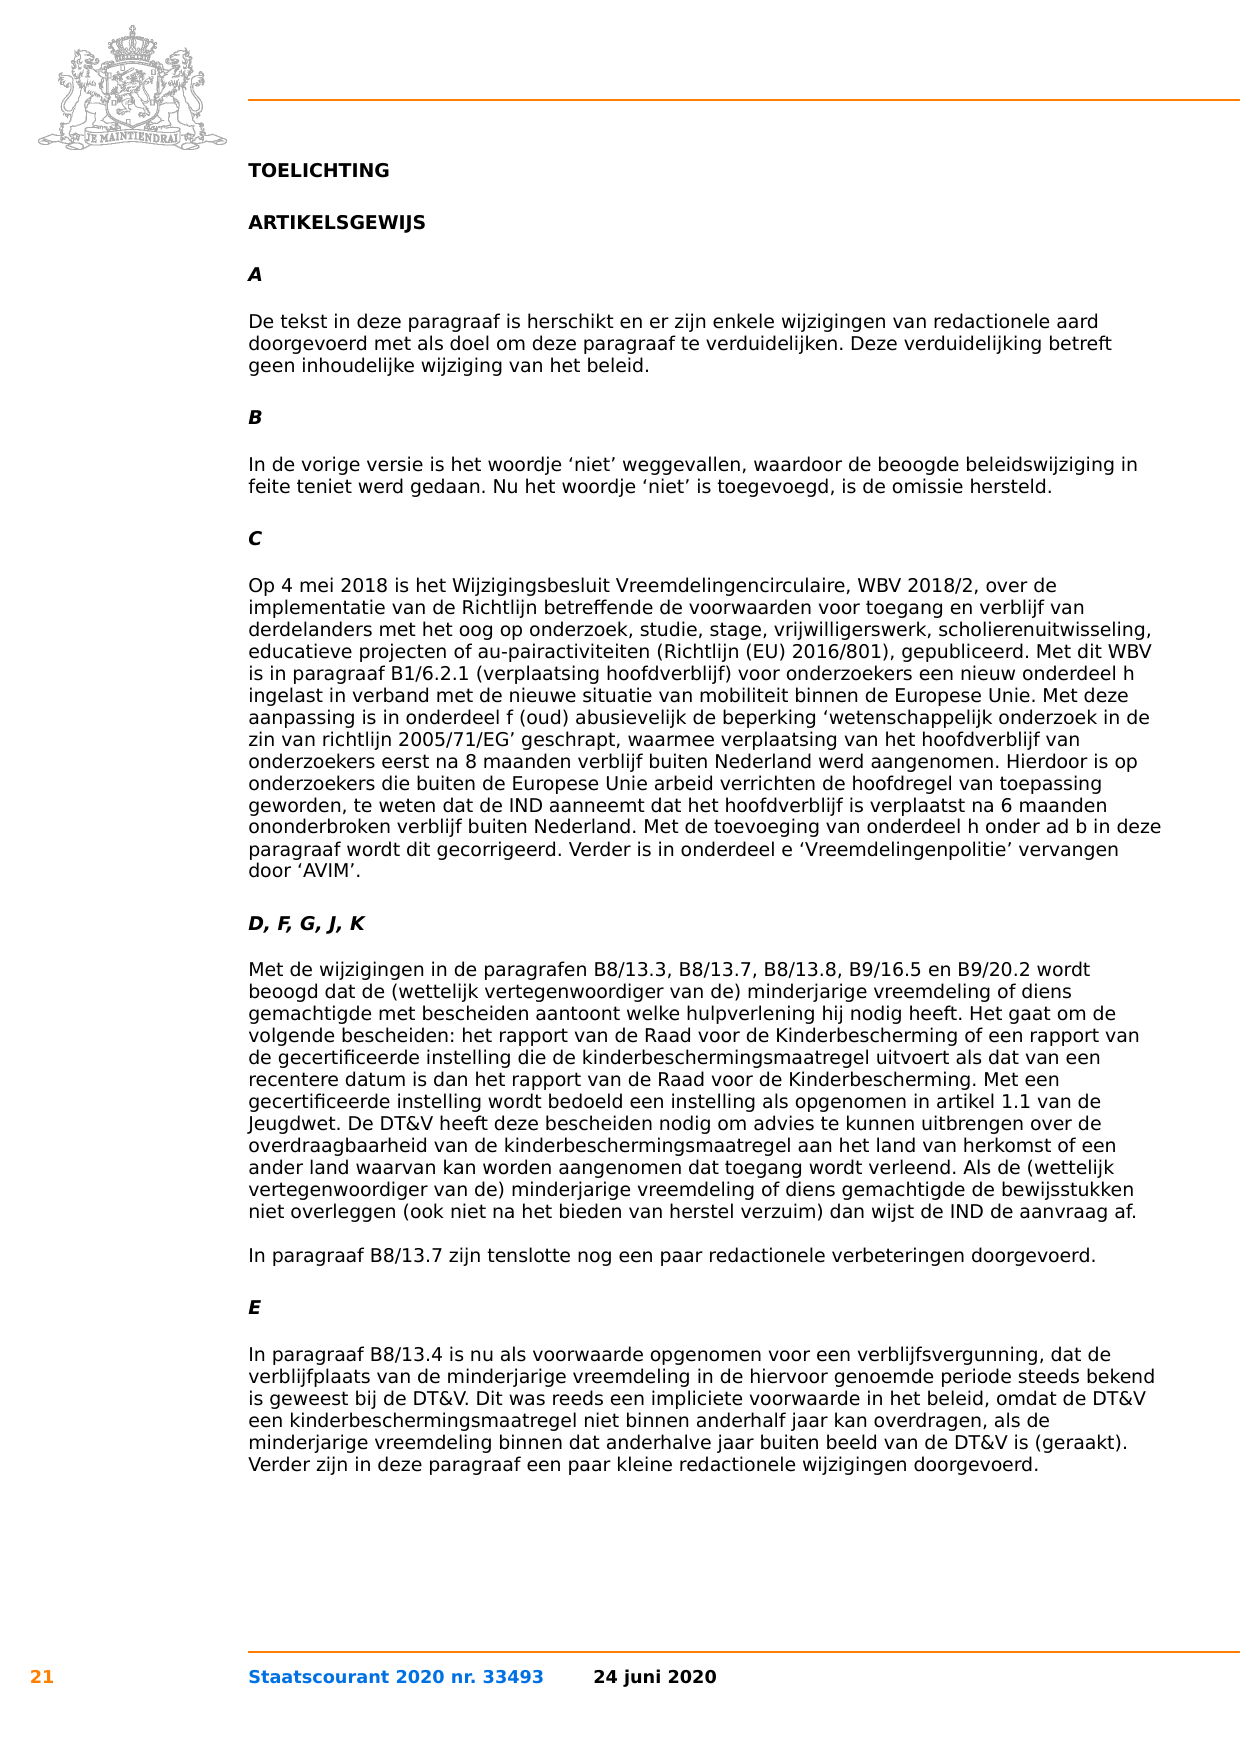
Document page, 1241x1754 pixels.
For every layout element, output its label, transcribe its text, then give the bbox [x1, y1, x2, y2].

subtitle D, F, G, J, K [248, 912, 1163, 934]
subtitle ARTIKELSGEWIJS [248, 212, 1163, 234]
subtitle TOELICHTING [248, 160, 1163, 182]
subtitle B [248, 407, 1163, 429]
text In de vorige versie is het woordje ‘niet’ weggevallen, waardoor de beoogde beleidswijziging in feite teniet werd gedaan. Nu het woordje ‘niet’ is toegevoegd, is de omissie hersteld. [248, 454, 1163, 498]
picture [38, 25, 227, 150]
subtitle E [248, 1297, 1163, 1319]
text In paragraaf B8/13.4 is nu als voorwaarde opgenomen voor een verblijfsvergunning, dat de verblijfplaats van de minderjarige vreemdeling in de hiervoor genoemde periode steeds bekend is geweest bij de DT&V. Dit was reeds een impliciete voorwaarde in het beleid, omdat de DT&V een kinderbeschermingsmaatregel niet binnen anderhalf jaar kan overdragen, als de minderjarige vreemdeling binnen dat anderhalve jaar buiten beeld van de DT&V is (geraakt). Verder zijn in deze paragraaf een paar kleine redactionele wijzigingen doorgevoerd. [248, 1344, 1163, 1476]
text Met de wijzigingen in de paragrafen B8/13.3, B8/13.7, B8/13.8, B9/16.5 en B9/20.2 wordt beoogd dat de (wettelijk vertegenwoordiger van de) minderjarige vreemdeling of diens gemachtigde met bescheiden aantoont welke hulpverlening hij nodig heeft. Het gaat om de volgende bescheiden: het rapport van de Raad voor de Kinderbescherming of een rapport van de gecertificeerde instelling die de kinderbeschermingsmaatregel uitvoert als dat van een recentere datum is dan het rapport van de Raad voor de Kinderbescherming. Met een gecertificeerde instelling wordt bedoeld een instelling als opgenomen in artikel 1.1 van de Jeugdwet. De DT&V heeft deze bescheiden nodig om advies te kunnen uitbrengen over de overdraagbaarheid van de kinderbeschermingsmaatregel aan het land van herkomst of een ander land waarvan kan worden aangenomen dat toegang wordt verleend. Als de (wettelijk vertegenwoordiger van de) minderjarige vreemdeling of diens gemachtigde de bewijsstukken niet overleggen (ook niet na het bieden van herstel verzuim) dan wijst de IND de aanvraag af. [248, 959, 1163, 1223]
subtitle A [248, 264, 1163, 286]
text Op 4 mei 2018 is het Wijzigingsbesluit Vreemdelingencirculaire, WBV 2018/2, over de implementatie van de Richtlijn betreffende de voorwaarden voor toegang en verblijf van derdelanders met het oog op onderzoek, studie, stage, vrijwilligerswerk, scholierenuitwisseling, educatieve projecten of au-pairactiviteiten (Richtlijn (EU) 2016/801), gepubliceerd. Met dit WBV is in paragraaf B1/6.2.1 (verplaatsing hoofdverblijf) voor onderzoekers een nieuw onderdeel h ingelast in verband met de nieuwe situatie van mobiliteit binnen de Europese Unie. Met deze aanpassing is in onderdeel f (oud) abusievelijk de beperking ‘wetenschappelijk onderzoek in de zin van richtlijn 2005/71/EG’ geschrapt, waarmee verplaatsing van het hoofdverblijf van onderzoekers eerst na 8 maanden verblijf buiten Nederland werd aangenomen. Hierdoor is op onderzoekers die buiten de Europese Unie arbeid verrichten de hoofdregel van toepassing geworden, te weten dat de IND aanneemt dat het hoofdverblijf is verplaatst na 6 maanden ononderbroken verblijf buiten Nederland. Met de toevoeging van onderdeel h onder ad b in deze paragraaf wordt dit gecorrigeerd. Verder is in onderdeel e ‘Vreemdelingenpolitie’ vervangen door ‘AVIM’. [248, 575, 1163, 882]
subtitle C [248, 528, 1163, 550]
text De tekst in deze paragraaf is herschikt en er zijn enkele wijzigingen van redactionele aard doorgevoerd met als doel om deze paragraaf te verduidelijken. Deze verduidelijking betreft geen inhoudelijke wijziging van het beleid. [248, 311, 1163, 377]
text In paragraaf B8/13.7 zijn tenslotte nog een paar redactionele verbeteringen doorgevoerd. [248, 1245, 1163, 1267]
